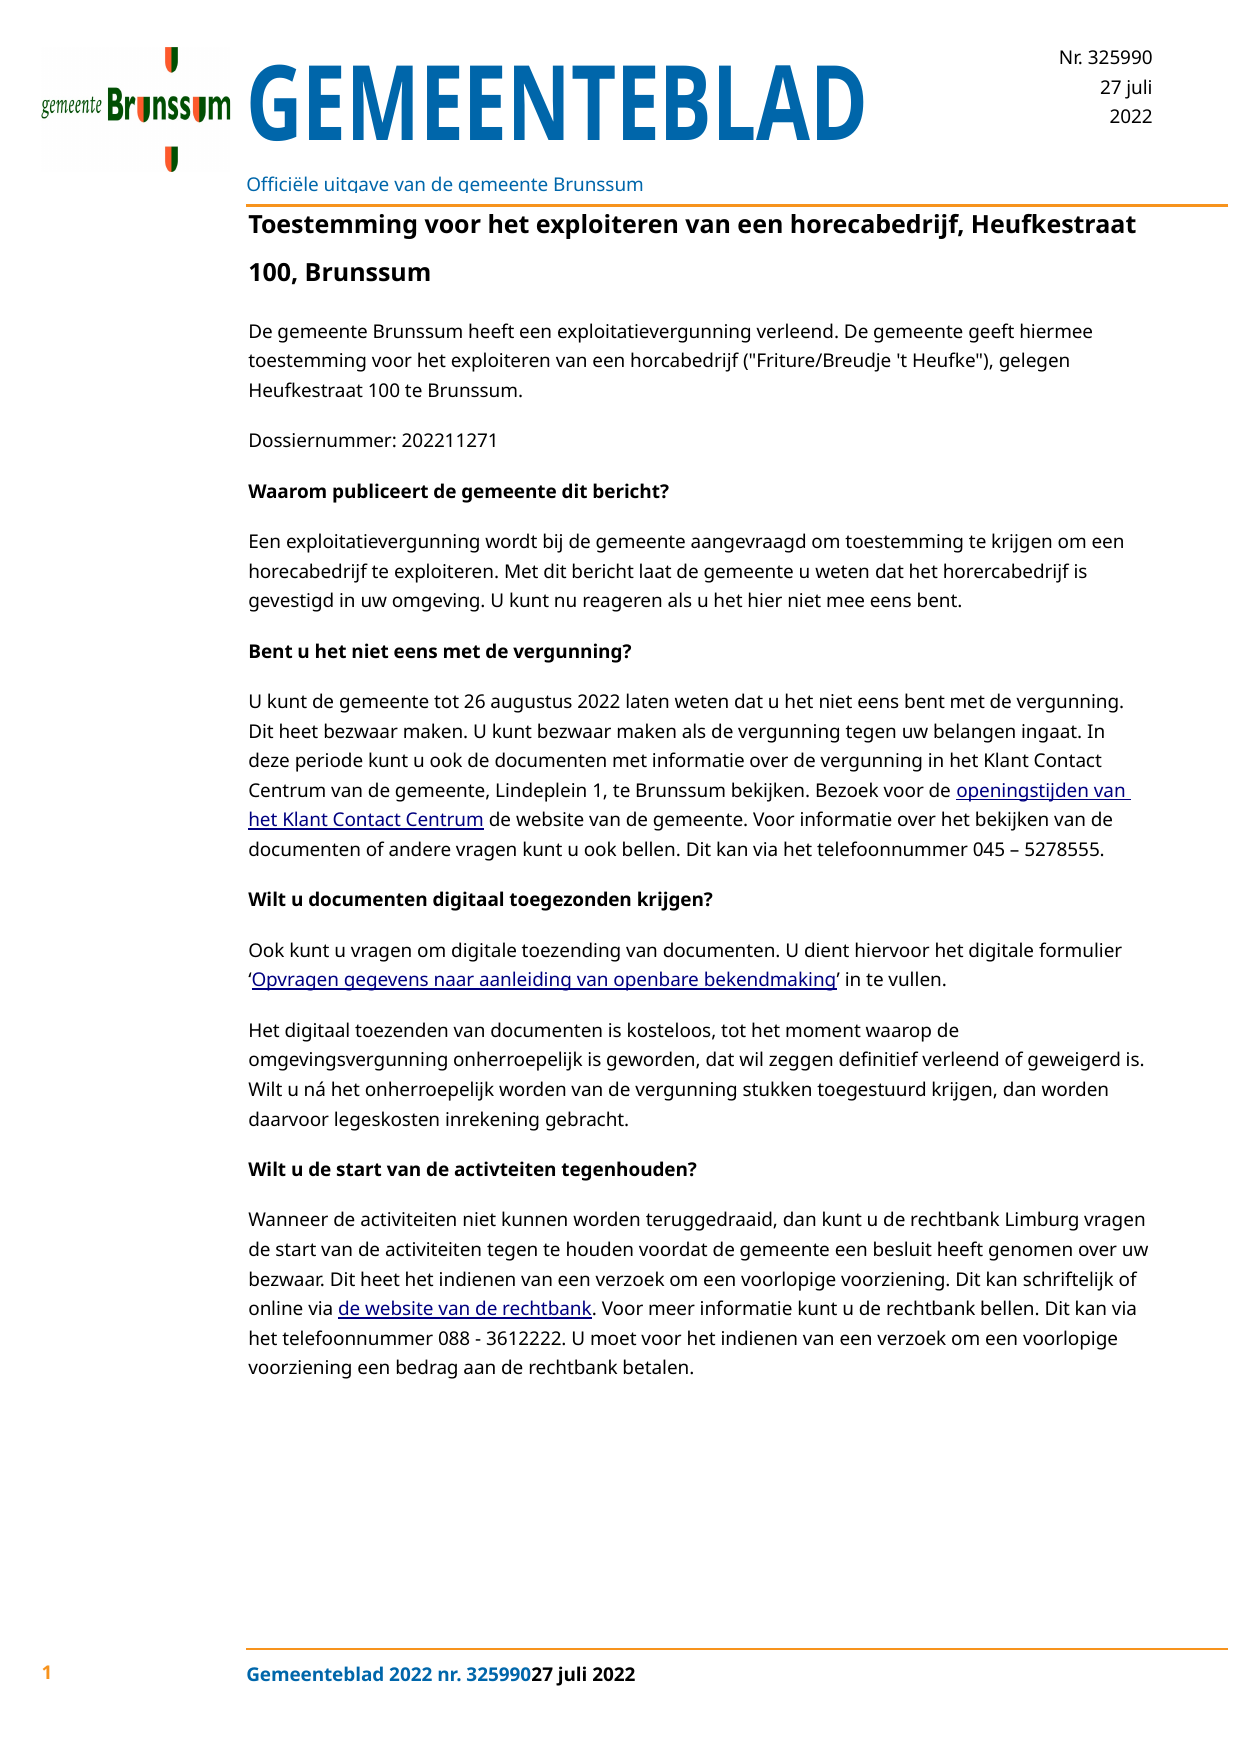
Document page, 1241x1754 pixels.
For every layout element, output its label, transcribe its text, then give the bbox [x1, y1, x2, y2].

text Wilt u de start van de activteiten tegenhouden? [248, 1156, 1152, 1182]
text U kunt de gemeente tot 26 augustus 2022 laten weten dat u het niet eens bent met de vergunning. Dit heet bezwaar maken. U kunt bezwaar maken als de vergunning tegen uw belangen ingaat. In deze periode kunt u ook de documenten met informatie over de vergunning in het Klant Contact Centrum van de gemeente, Lindeplein 1, te Brunssum bekijken. Bezoek voor de openingstijden van het Klant Contact Centrum de website van de gemeente. Voor informatie over het bekijken van de documenten of andere vragen kunt u ook bellen. Dit kan via het telefoonnummer 045 – 5278555. [248, 688, 1152, 862]
text Het digitaal toezenden van documenten is kosteloos, tot het moment waarop de omgevingsvergunning onherroepelijk is geworden, dat wil zeggen definitief verleend of geweigerd is. Wilt u ná het onherroepelijk worden van de vergunning stukken toegestuurd krijgen, dan worden daarvoor legeskosten inrekening gebracht. [248, 1017, 1152, 1132]
text Toestemming voor het exploiteren van een horecabedrijf, Heufkestraat 100, Brunssum [248, 207, 1152, 288]
text Bent u het niet eens met de vergunning? [248, 638, 1152, 664]
text Ook kunt u vragen om digitale toezending van documenten. U dient hiervoor het digitale formulier ‘Opvragen gegevens naar aanleiding van openbare bekendmaking’ in te vullen. [248, 937, 1152, 992]
picture [41, 47, 231, 172]
text Waarom publiceert de gemeente dit bericht? [248, 478, 1152, 504]
text De gemeente Brunssum heeft een exploitatievergunning verleend. De gemeente geeft hiermee toestemming voor het exploiteren van een horcabedrijf ("Friture/Breudje 't Heufke"), gelegen Heufkestraat 100 te Brunssum. [248, 318, 1152, 403]
text Wanneer de activiteiten niet kunnen worden teruggedraaid, dan kunt u de rechtbank Limburg vragen de start van de activiteiten tegen te houden voordat de gemeente een besluit heeft genomen over uw bezwaar. Dit heet het indienen van een verzoek om een voorlopige voorziening. Dit kan schriftelijk of online via de website van de rechtbank. Voor meer informatie kunt u de rechtbank bellen. Dit kan via het telefoonnummer 088 - 3612222. U moet voor het indienen van een verzoek om een voorlopige voorziening een bedrag aan de rechtbank betalen. [248, 1207, 1152, 1380]
text Dossiernummer: 202211271 [248, 427, 1152, 453]
text Wilt u documenten digitaal toegezonden krijgen? [248, 887, 1152, 912]
text Een exploitatievergunning wordt bij de gemeente aangevraagd om toestemming te krijgen om een horecabedrijf te exploiteren. Met dit bericht laat de gemeente u weten dat het horercabedrijf is gevestigd in uw omgeving. U kunt nu reageren als u het hier niet mee eens bent. [248, 528, 1152, 613]
